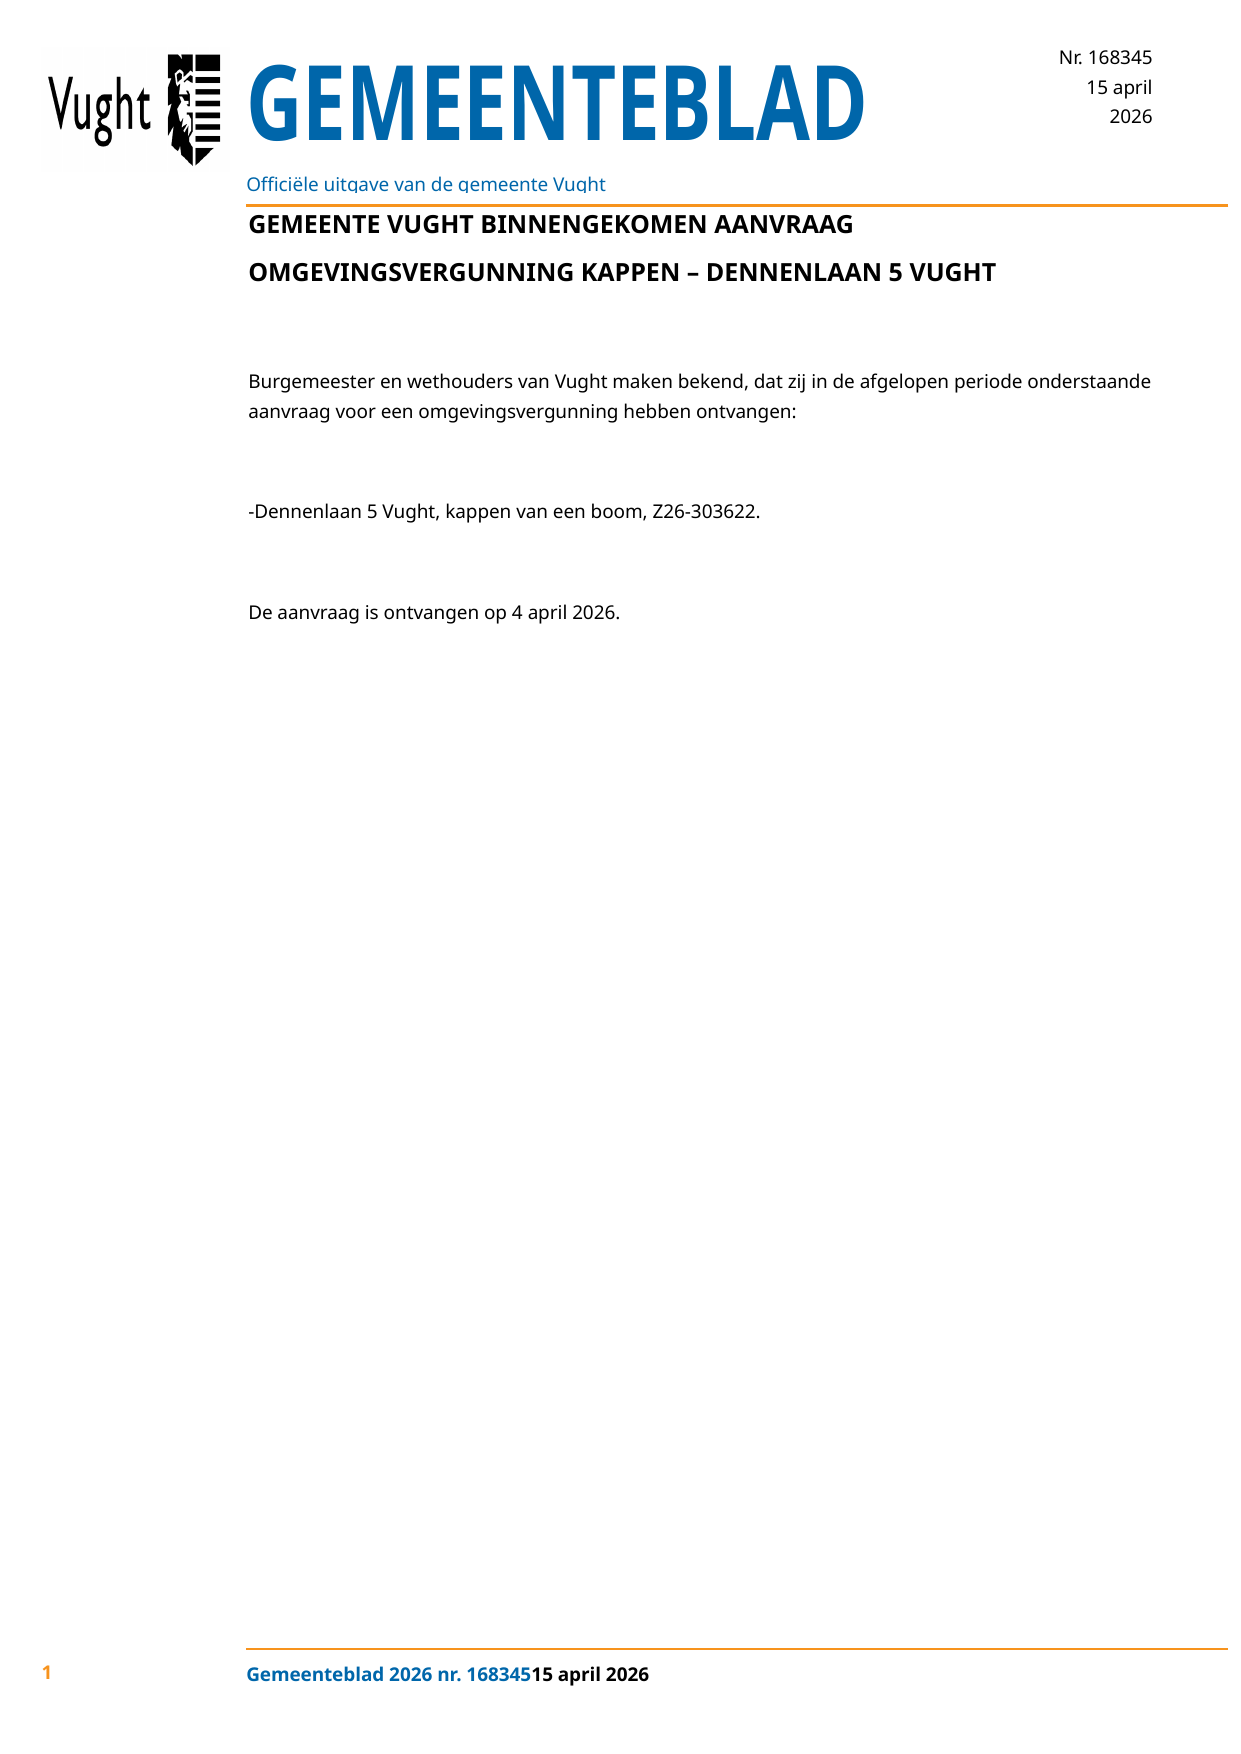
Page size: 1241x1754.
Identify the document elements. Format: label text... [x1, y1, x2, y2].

picture [41, 47, 231, 172]
text De aanvraag is ontvangen op 4 april 2026. [248, 599, 1152, 625]
text GEMEENTE VUGHT BINNENGEKOMEN AANVRAAG OMGEVINGSVERGUNNING KAPPEN – DENNENLAAN 5 VUGHT [248, 207, 1152, 288]
text Burgemeester en wethouders van Vught maken bekend, dat zij in de afgelopen periode onderstaande aanvraag voor een omgevingsvergunning hebben ontvangen: [248, 368, 1152, 424]
text -Dennenlaan 5 Vught, kappen van een boom, Z26-303622. [248, 499, 1152, 524]
